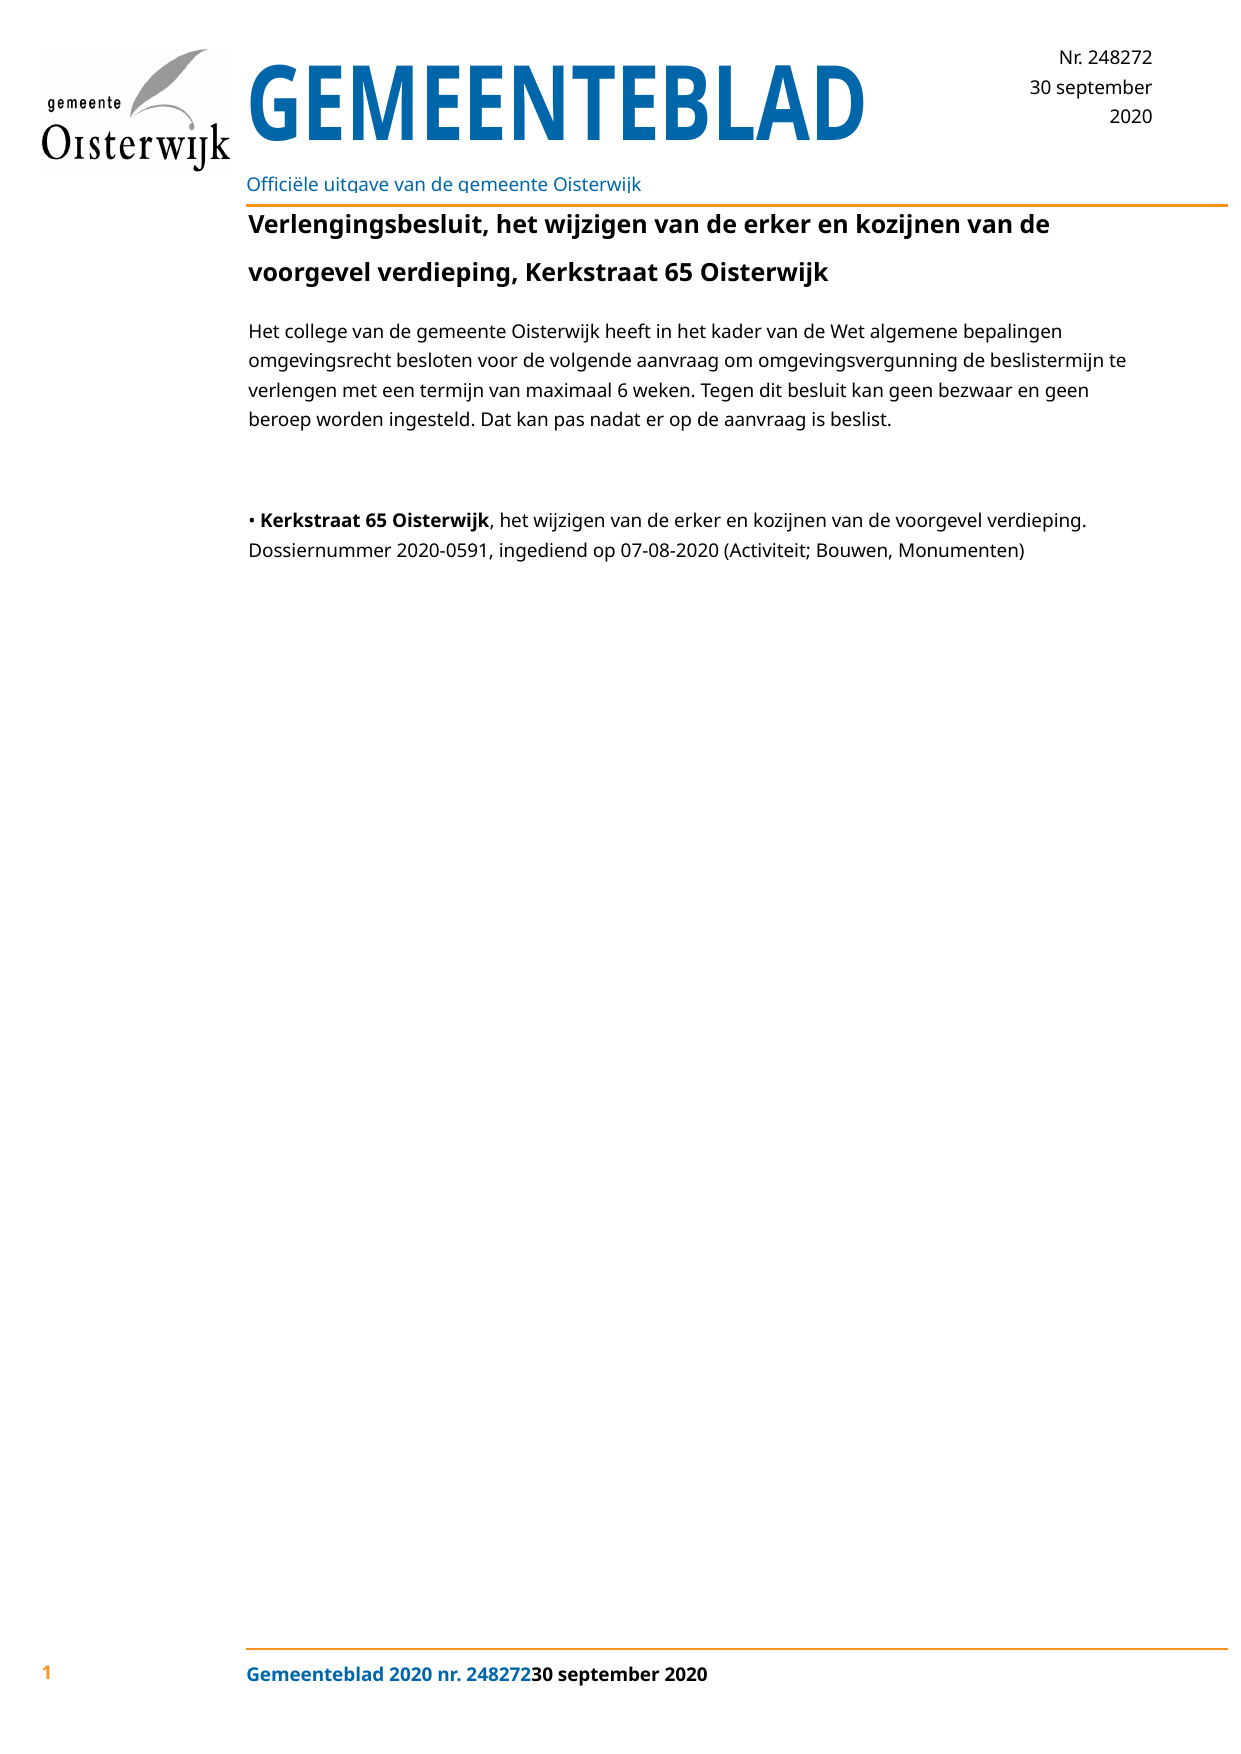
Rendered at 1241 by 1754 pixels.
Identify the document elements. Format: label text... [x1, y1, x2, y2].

text • Kerkstraat 65 Oisterwijk, het wijzigen van de erker en kozijnen van de voorgevel verdieping. Dossiernummer 2020-0591, ingediend op 07-08-2020 (Activiteit; Bouwen, Monumenten) [248, 507, 1152, 563]
text Het college van de gemeente Oisterwijk heeft in het kader van de Wet algemene bepalingen omgevingsrecht besloten voor de volgende aanvraag om omgevingsvergunning de beslistermijn te verlengen met een termijn van maximaal 6 weken. Tegen dit besluit kan geen bezwaar en geen beroep worden ingesteld. Dat kan pas nadat er op de aanvraag is beslist. [248, 318, 1152, 432]
text Verlengingsbesluit, het wijzigen van de erker en kozijnen van de voorgevel verdieping, Kerkstraat 65 Oisterwijk [248, 207, 1152, 288]
picture [41, 47, 231, 172]
